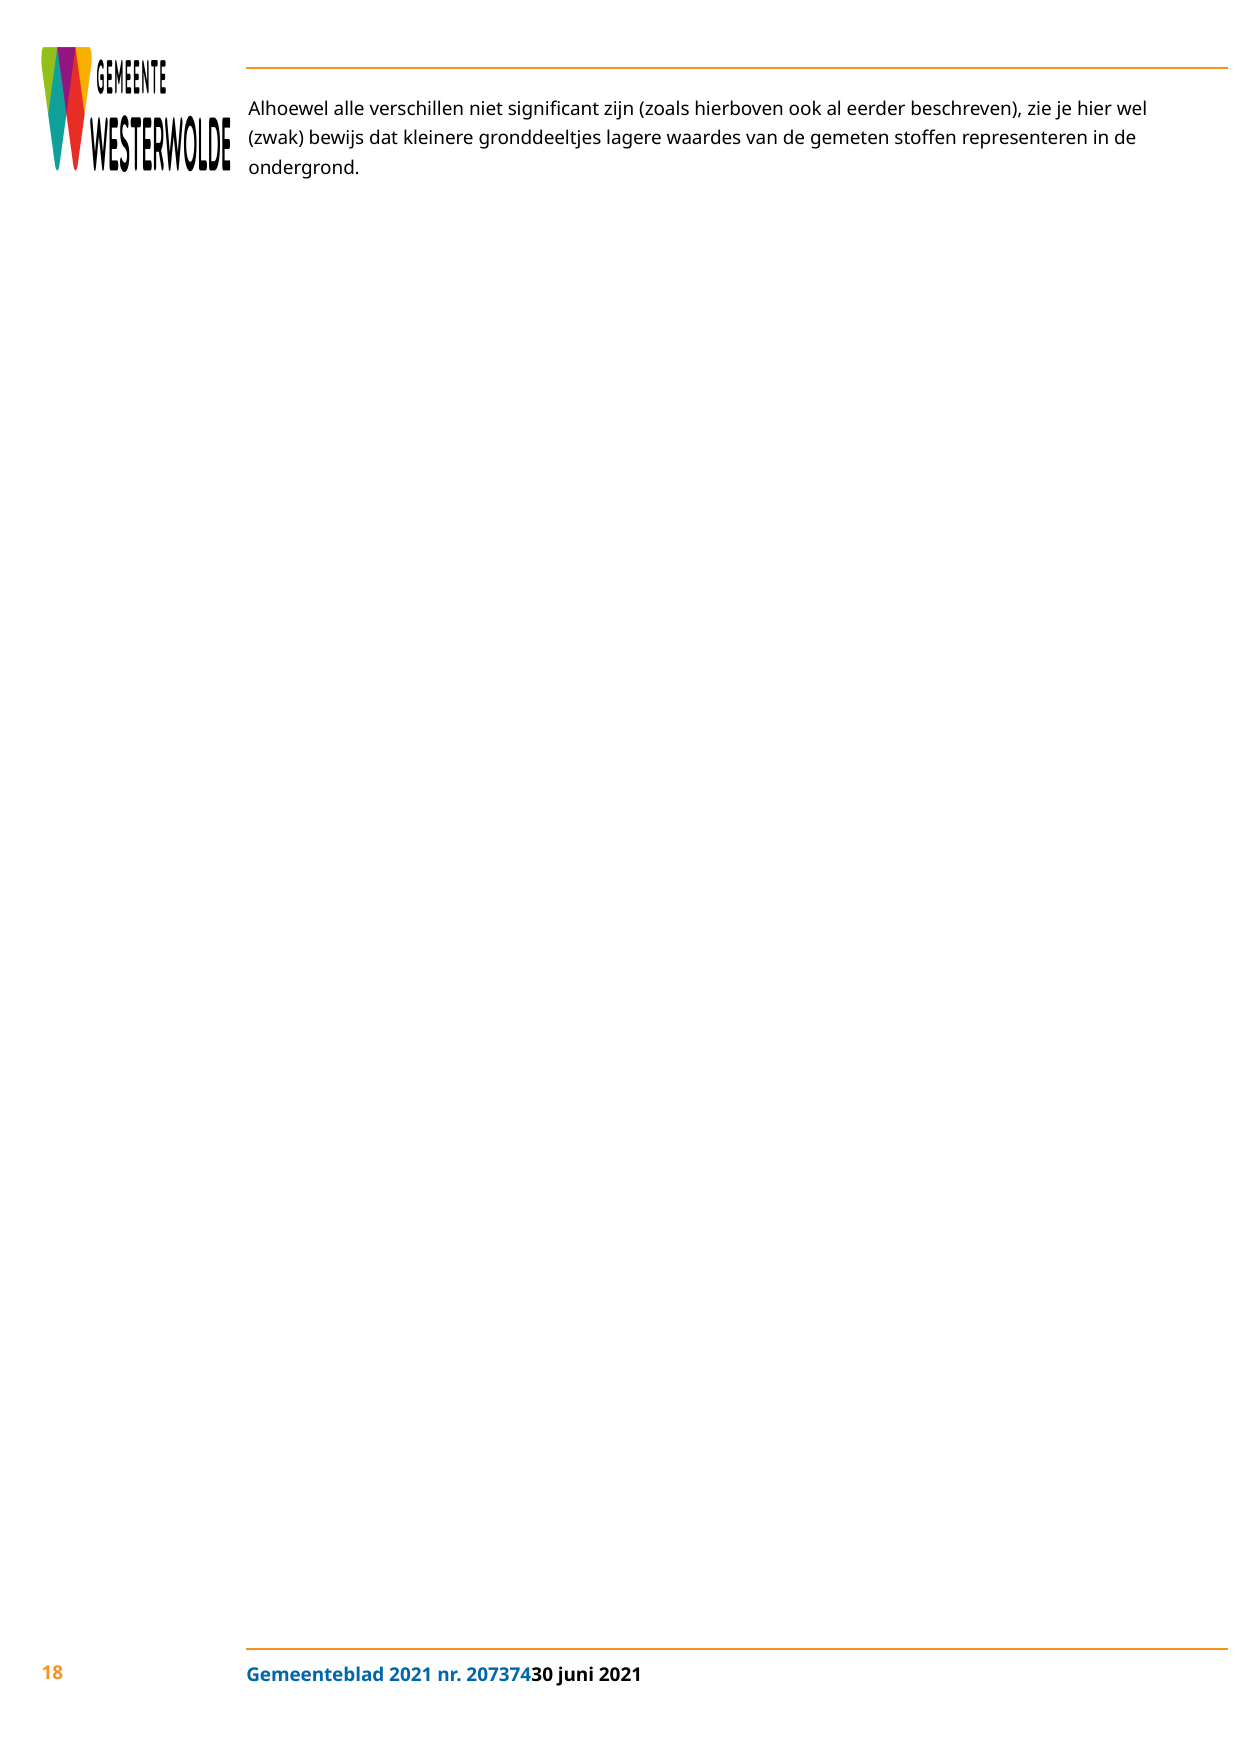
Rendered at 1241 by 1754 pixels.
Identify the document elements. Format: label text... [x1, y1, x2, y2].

picture [41, 47, 231, 172]
text Alhoewel alle verschillen niet significant zijn (zoals hierboven ook al eerder beschreven), zie je hier wel (zwak) bewijs dat kleinere gronddeeltjes lagere waardes van de gemeten stoffen representeren in de ondergrond. [248, 95, 1152, 180]
